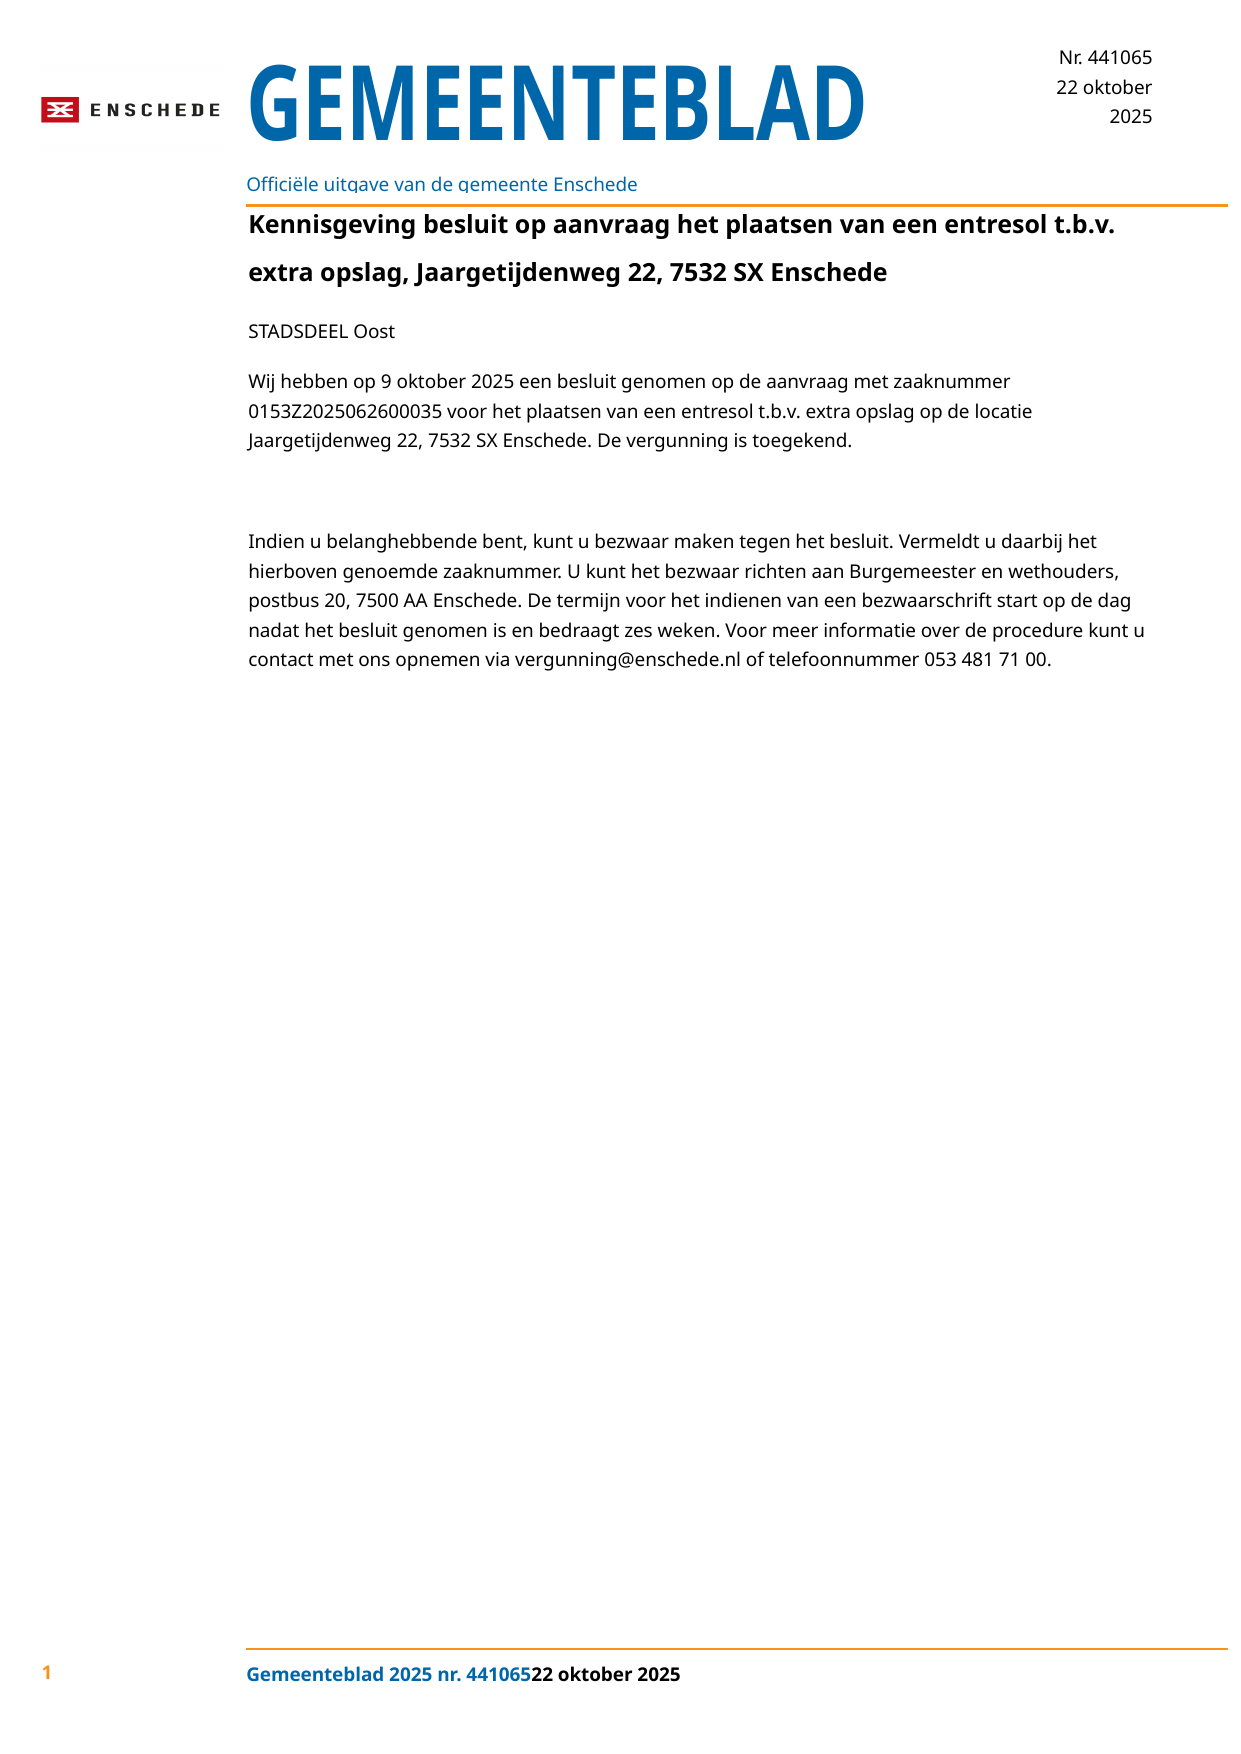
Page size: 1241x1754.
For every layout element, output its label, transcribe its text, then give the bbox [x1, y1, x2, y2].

picture [41, 47, 231, 172]
text STADSDEEL Oost [248, 318, 1152, 344]
text Wij hebben op 9 oktober 2025 een besluit genomen op de aanvraag met zaaknummer 0153Z2025062600035 voor het plaatsen van een entresol t.b.v. extra opslag op de locatie Jaargetijdenweg 22, 7532 SX Enschede. De vergunning is toegekend. [248, 368, 1152, 453]
text Indien u belanghebbende bent, kunt u bezwaar maken tegen het besluit. Vermeldt u daarbij het hierboven genoemde zaaknummer. U kunt het bezwaar richten aan Burgemeester en wethouders, postbus 20, 7500 AA Enschede. De termijn voor het indienen van een bezwaarschrift start op de dag nadat het besluit genomen is en bedraagt zes weken. Voor meer informatie over de procedure kunt u contact met ons opnemen via vergunning@enschede.nl of telefoonnummer 053 481 71 00. [248, 528, 1152, 672]
text Kennisgeving besluit op aanvraag het plaatsen van een entresol t.b.v. extra opslag, Jaargetijdenweg 22, 7532 SX Enschede [248, 207, 1152, 288]
